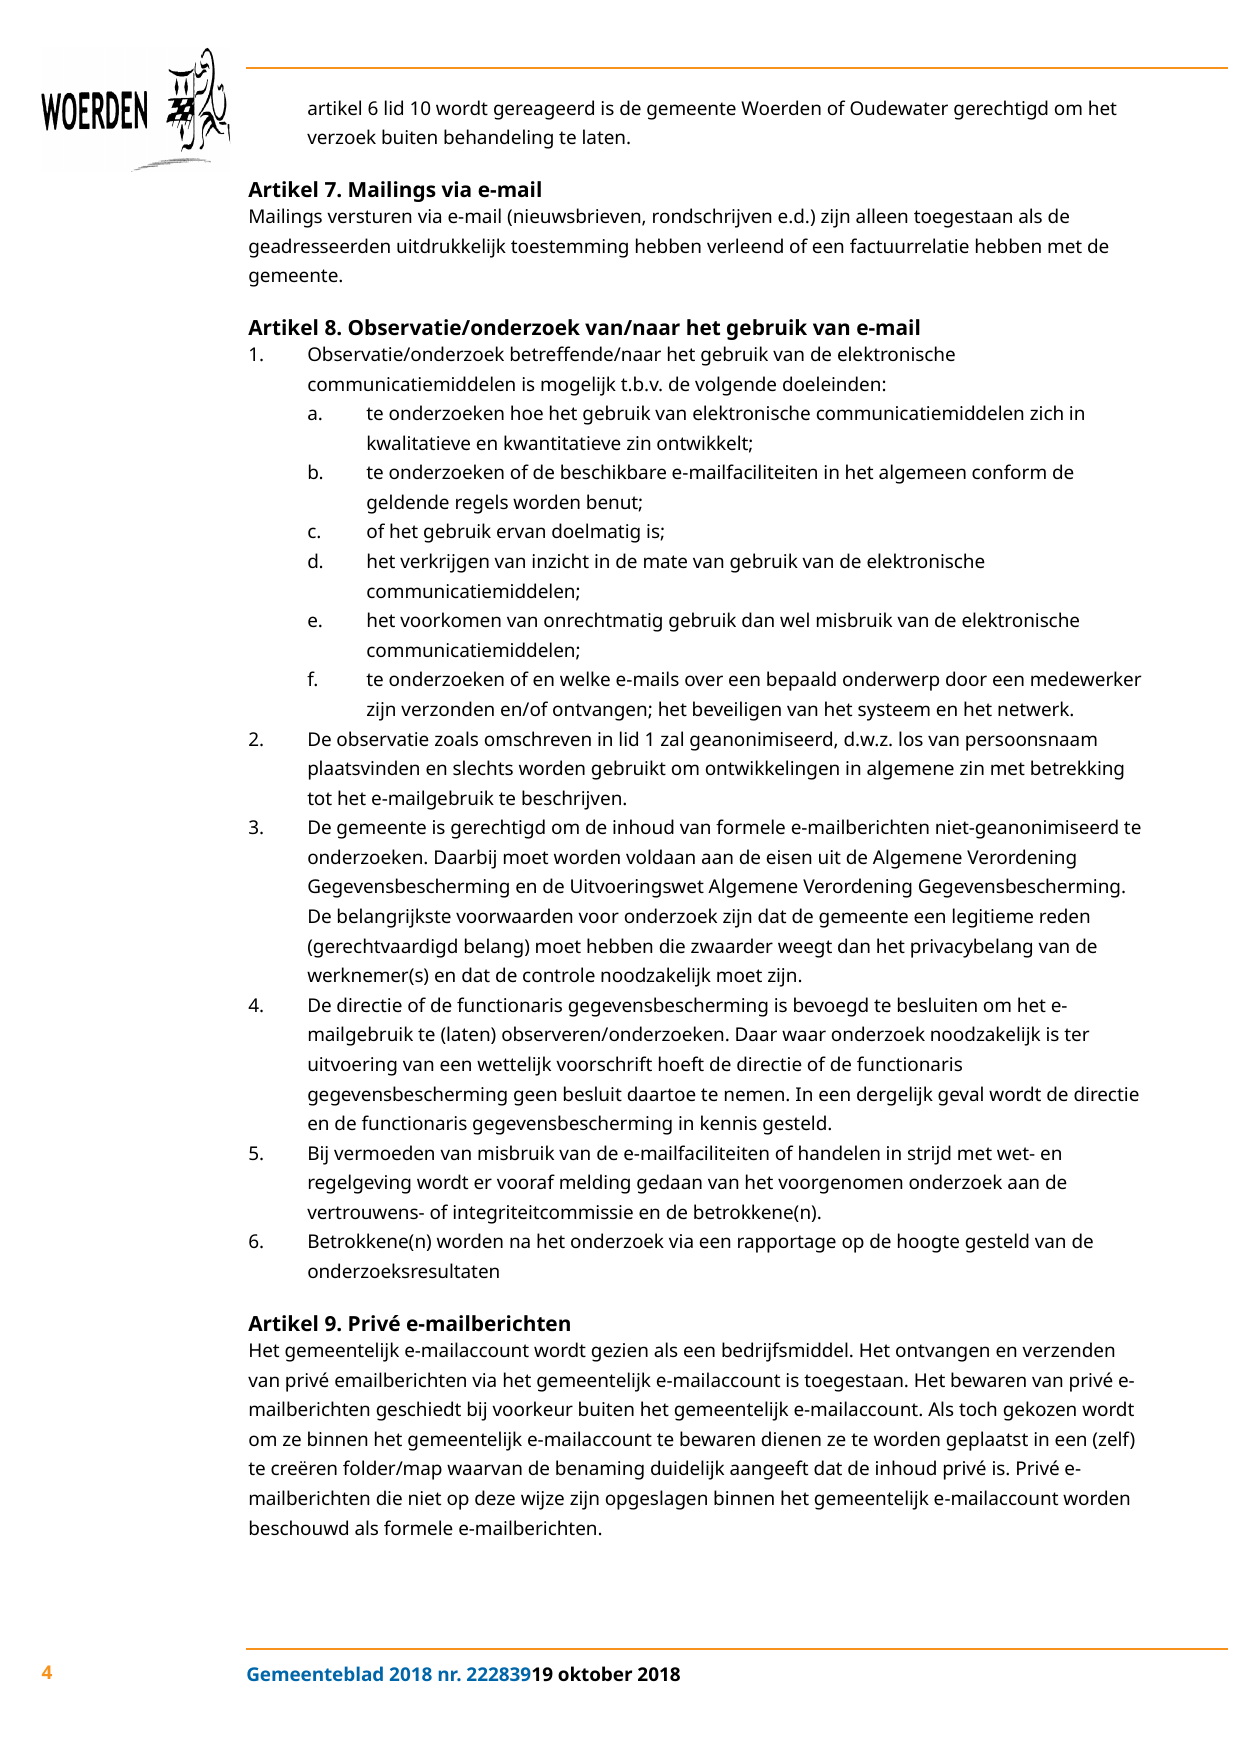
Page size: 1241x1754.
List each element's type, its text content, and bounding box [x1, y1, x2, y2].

list De gemeente is gerechtigd om de inhoud van formele e-mailberichten niet-geanonimiseerd te onderzoeken. Daarbij moet worden voldaan aan de eisen uit de Algemene Verordening Gegevensbescherming en de Uitvoeringswet Algemene Verordening Gegevensbescherming. De belangrijkste voorwaarden voor onderzoek zijn dat de gemeente een legitieme reden (gerechtvaardigd belang) moet hebben die zwaarder weegt dan het privacybelang van de werknemer(s) en dat de controle noodzakelijk moet zijn. [248, 814, 1152, 988]
list Observatie/onderzoek betreffende/naar het gebruik van de elektronische communicatiemiddelen is mogelijk t.b.v. de volgende doeleinden: [248, 341, 1152, 397]
text Artikel 9. Privé e-mailberichten [248, 1309, 1152, 1337]
list te onderzoeken of en welke e-mails over een bepaald onderwerp door een medewerker zijn verzonden en/of ontvangen; het beveiligen van het systeem en het netwerk. [307, 667, 1152, 722]
list te onderzoeken hoe het gebruik van elektronische communicatiemiddelen zich in kwalitatieve en kwantitatieve zin ontwikkelt; [307, 400, 1152, 456]
list te onderzoeken of de beschikbare e-mailfaciliteiten in het algemeen conform de geldende regels worden benut; [307, 459, 1152, 515]
list Betrokkene(n) worden na het onderzoek via een rapportage op de hoogte gesteld van de onderzoeksresultaten [248, 1229, 1152, 1284]
text Het gemeentelijk e-mailaccount wordt gezien als een bedrijfsmiddel. Het ontvangen en verzenden van privé emailberichten via het gemeentelijk e-mailaccount is toegestaan. Het bewaren van privé e-mailberichten geschiedt bij voorkeur buiten het gemeentelijk e-mailaccount. Als toch gekozen wordt om ze binnen het gemeentelijk e-mailaccount te bewaren dienen ze te worden geplaatst in een (zelf) te creëren folder/map waarvan de benaming duidelijk aangeeft dat de inhoud privé is. Privé e-mailberichten die niet op deze wijze zijn opgeslagen binnen het gemeentelijk e-mailaccount worden beschouwd als formele e-mailberichten. [248, 1337, 1152, 1540]
list De directie of de functionaris gegevensbescherming is bevoegd te besluiten om het e-mailgebruik te (laten) observeren/onderzoeken. Daar waar onderzoek noodzakelijk is ter uitvoering van een wettelijk voorschrift hoeft de directie of de functionaris gegevensbescherming geen besluit daartoe te nemen. In een dergelijk geval wordt de directie en de functionaris gegevensbescherming in kennis gesteld. [248, 992, 1152, 1136]
text Artikel 7. Mailings via e-mail [248, 175, 1152, 203]
list of het gebruik ervan doelmatig is; [307, 519, 1152, 544]
picture [41, 47, 231, 172]
list Bij vermoeden van misbruik van de e-mailfaciliteiten of handelen in strijd met wet- en regelgeving wordt er vooraf melding gedaan van het voorgenomen onderzoek aan de vertrouwens- of integriteitcommissie en de betrokkene(n). [248, 1140, 1152, 1225]
list artikel 6 lid 10 wordt gereageerd is de gemeente Woerden of Oudewater gerechtigd om het verzoek buiten behandeling te laten. [248, 95, 1152, 150]
list het voorkomen van onrechtmatig gebruik dan wel misbruik van de elektronische communicatiemiddelen; [307, 607, 1152, 663]
text Mailings versturen via e-mail (nieuwsbrieven, rondschrijven e.d.) zijn alleen toegestaan als de geadresseerden uitdrukkelijk toestemming hebben verleend of een factuurrelatie hebben met de gemeente. [248, 203, 1152, 288]
list het verkrijgen van inzicht in de mate van gebruik van de elektronische communicatiemiddelen; [307, 548, 1152, 604]
list De observatie zoals omschreven in lid 1 zal geanonimiseerd, d.w.z. los van persoonsnaam plaatsvinden en slechts worden gebruikt om ontwikkelingen in algemene zin met betrekking tot het e-mailgebruik te beschrijven. [248, 726, 1152, 811]
text Artikel 8. Observatie/onderzoek van/naar het gebruik van e-mail [248, 313, 1152, 341]
